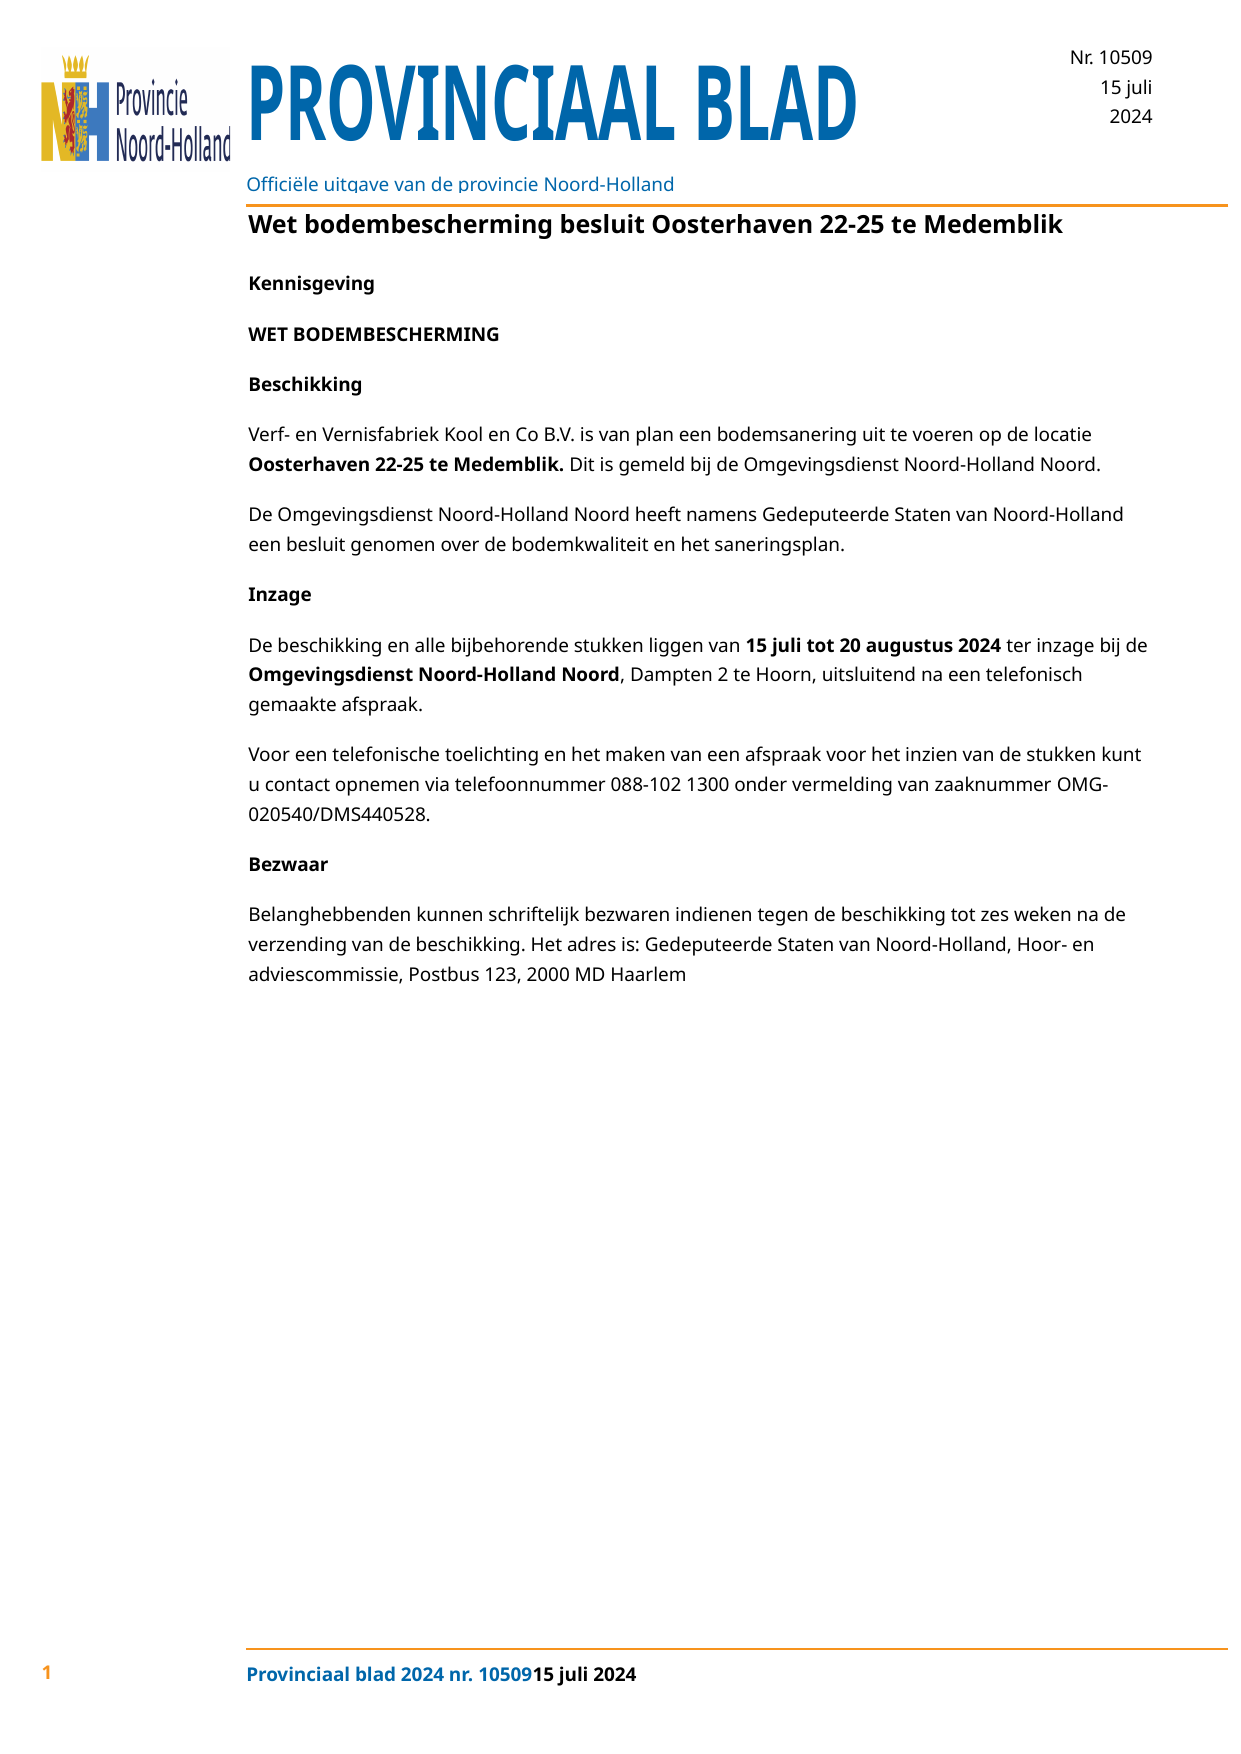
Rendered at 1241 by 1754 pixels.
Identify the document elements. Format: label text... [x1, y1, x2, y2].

text WET BODEMBESCHERMING [248, 321, 1152, 346]
text De beschikking en alle bijbehorende stukken liggen van 15 juli tot 20 augustus 2024 ter inzage bij de Omgevingsdienst Noord-Holland Noord, Dampten 2 te Hoorn, uitsluitend na een telefonisch gemaakte afspraak. [248, 632, 1152, 717]
text Inzage [248, 582, 1152, 607]
text Bezwaar [248, 851, 1152, 877]
text Verf- en Vernisfabriek Kool en Co B.V. is van plan een bodemsanering uit te voeren op de locatie Oosterhaven 22-25 te Medemblik. Dit is gemeld bij de Omgevingsdienst Noord-Holland Noord. [248, 422, 1152, 477]
text Belanghebbenden kunnen schriftelijk bezwaren indienen tegen de beschikking tot zes weken na de verzending van de beschikking. Het adres is: Gedeputeerde Staten van Noord-Holland, Hoor- en adviescommissie, Postbus 123, 2000 MD Haarlem [248, 902, 1152, 986]
text Beschikking [248, 371, 1152, 397]
text Kennisgeving [248, 270, 1152, 296]
text Wet bodembescherming besluit Oosterhaven 22-25 te Medemblik [248, 207, 1152, 241]
text De Omgevingsdienst Noord-Holland Noord heeft namens Gedeputeerde Staten van Noord-Holland een besluit genomen over de bodemkwaliteit en het saneringsplan. [248, 502, 1152, 557]
picture [41, 47, 231, 172]
text Voor een telefonische toelichting en het maken van een afspraak voor het inzien van de stukken kunt u contact opnemen via telefoonnummer 088-102 1300 onder vermelding van zaaknummer OMG-020540/DMS440528. [248, 742, 1152, 826]
